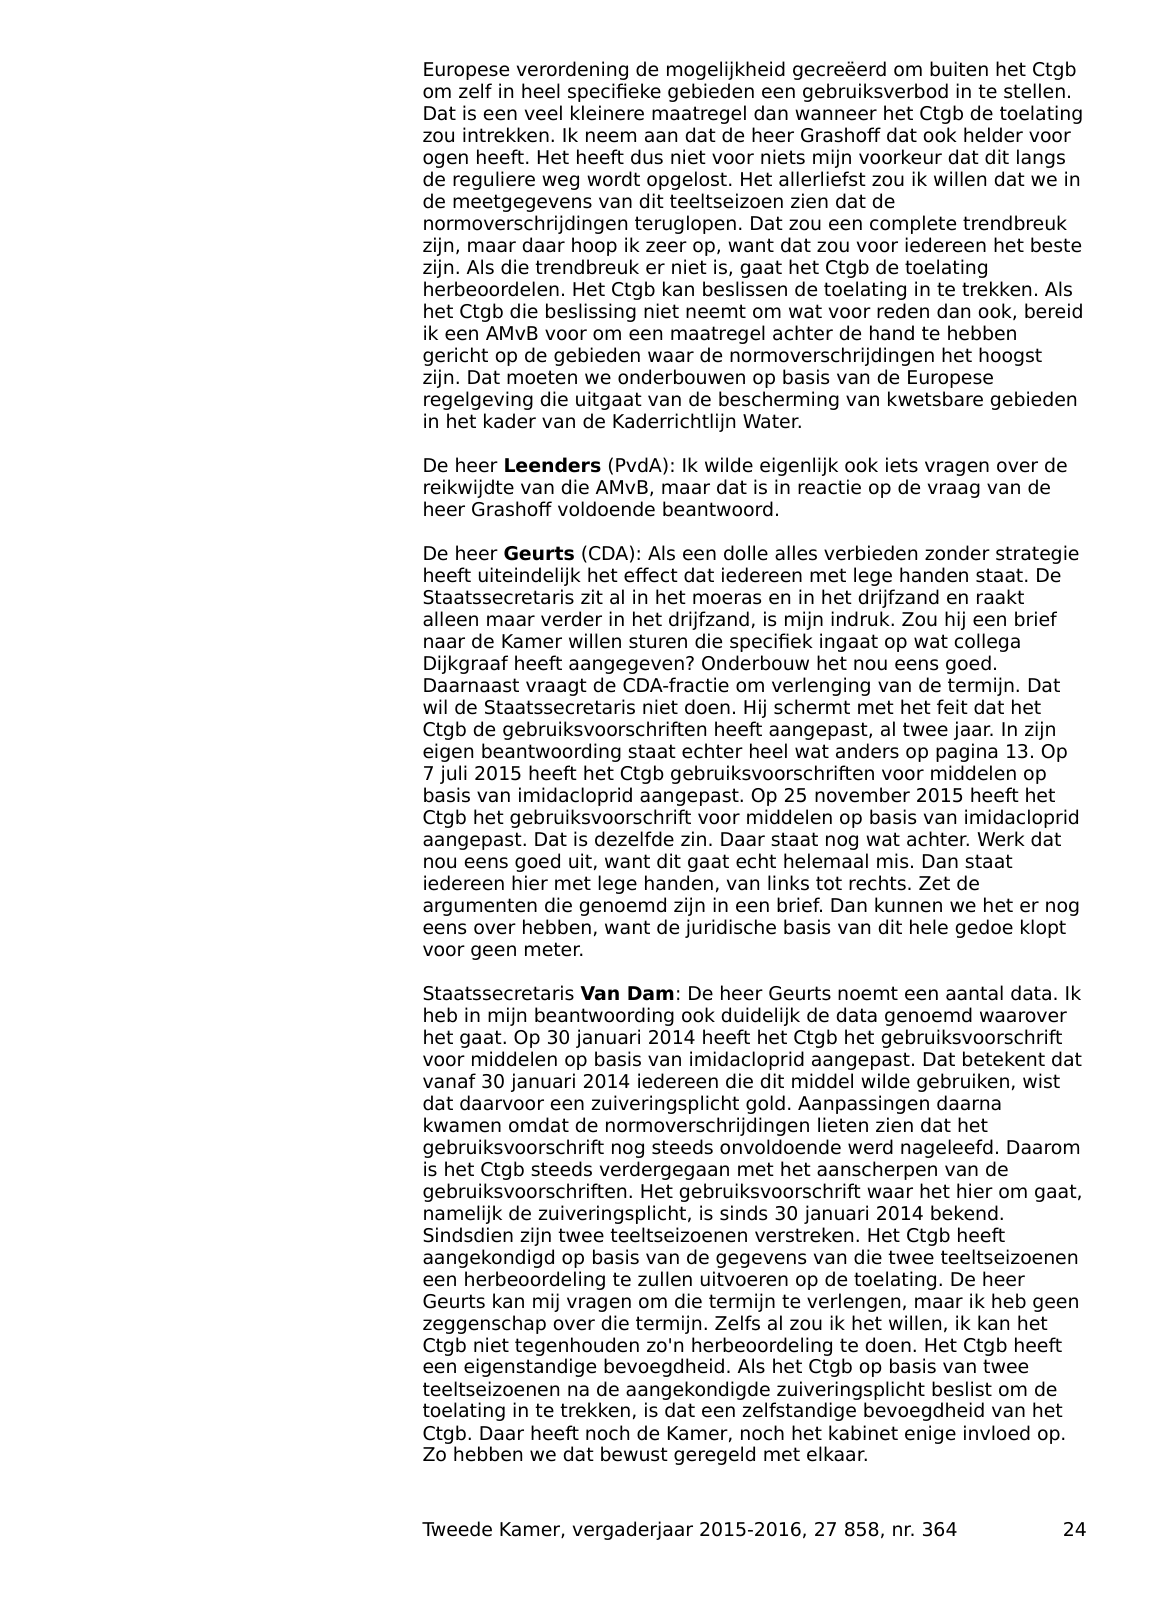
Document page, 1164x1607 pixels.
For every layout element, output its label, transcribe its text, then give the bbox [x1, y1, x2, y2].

text Staatssecretaris Van Dam: De heer Geurts noemt een aantal data. Ik heb in mijn beantwoording ook duidelijk de data genoemd waarover het gaat. Op 30 januari 2014 heeft het Ctgb het gebruiksvoorschrift voor middelen op basis van imidacloprid aangepast. Dat betekent dat vanaf 30 januari 2014 iedereen die dit middel wilde gebruiken, wist dat daarvoor een zuiveringsplicht gold. Aanpassingen daarna kwamen omdat de normoverschrijdingen lieten zien dat het gebruiksvoorschrift nog steeds onvoldoende werd nageleefd. Daarom is het Ctgb steeds verdergegaan met het aanscherpen van de gebruiksvoorschriften. Het gebruiksvoorschrift waar het hier om gaat, namelijk de zuiveringsplicht, is sinds 30 januari 2014 bekend. Sindsdien zijn twee teeltseizoenen verstreken. Het Ctgb heeft aangekondigd op basis van de gegevens van die twee teeltseizoenen een herbeoordeling te zullen uitvoeren op de toelating. De heer Geurts kan mij vragen om die termijn te verlengen, maar ik heb geen zeggenschap over die termijn. Zelfs al zou ik het willen, ik kan het Ctgb niet tegenhouden zo'n herbeoordeling te doen. Het Ctgb heeft een eigenstandige bevoegdheid. Als het Ctgb op basis van twee teeltseizoenen na de aangekondigde zuiveringsplicht beslist om de toelating in te trekken, is dat een zelfstandige bevoegdheid van het Ctgb. Daar heeft noch de Kamer, noch het kabinet enige invloed op. Zo hebben we dat bewust geregeld met elkaar. [422, 983, 1087, 1466]
text Europese verordening de mogelijkheid gecreëerd om buiten het Ctgb om zelf in heel specifieke gebieden een gebruiksverbod in te stellen. Dat is een veel kleinere maatregel dan wanneer het Ctgb de toelating zou intrekken. Ik neem aan dat de heer Grashoff dat ook helder voor ogen heeft. Het heeft dus niet voor niets mijn voorkeur dat dit langs de reguliere weg wordt opgelost. Het allerliefst zou ik willen dat we in de meetgegevens van dit teeltseizoen zien dat de normoverschrijdingen teruglopen. Dat zou een complete trendbreuk zijn, maar daar hoop ik zeer op, want dat zou voor iedereen het beste zijn. Als die trendbreuk er niet is, gaat het Ctgb de toelating herbeoordelen. Het Ctgb kan beslissen de toelating in te trekken. Als het Ctgb die beslissing niet neemt om wat voor reden dan ook, bereid ik een AMvB voor om een maatregel achter de hand te hebben gericht op de gebieden waar de normoverschrijdingen het hoogst zijn. Dat moeten we onderbouwen op basis van de Europese regelgeving die uitgaat van de bescherming van kwetsbare gebieden in het kader van de Kaderrichtlijn Water. [422, 59, 1087, 433]
text De heer Geurts (CDA): Als een dolle alles verbieden zonder strategie heeft uiteindelijk het effect dat iedereen met lege handen staat. De Staatssecretaris zit al in het moeras en in het drijfzand en raakt alleen maar verder in het drijfzand, is mijn indruk. Zou hij een brief naar de Kamer willen sturen die specifiek ingaat op wat collega Dijkgraaf heeft aangegeven? Onderbouw het nou eens goed. Daarnaast vraagt de CDA-fractie om verlenging van de termijn. Dat wil de Staatssecretaris niet doen. Hij schermt met het feit dat het Ctgb de gebruiksvoorschriften heeft aangepast, al twee jaar. In zijn eigen beantwoording staat echter heel wat anders op pagina 13. Op 7 juli 2015 heeft het Ctgb gebruiksvoorschriften voor middelen op basis van imidacloprid aangepast. Op 25 november 2015 heeft het Ctgb het gebruiksvoorschrift voor middelen op basis van imidacloprid aangepast. Dat is dezelfde zin. Daar staat nog wat achter. Werk dat nou eens goed uit, want dit gaat echt helemaal mis. Dan staat iedereen hier met lege handen, van links tot rechts. Zet de argumenten die genoemd zijn in een brief. Dan kunnen we het er nog eens over hebben, want de juridische basis van dit hele gedoe klopt voor geen meter. [422, 543, 1087, 961]
text De heer Leenders (PvdA): Ik wilde eigenlijk ook iets vragen over de reikwijdte van die AMvB, maar dat is in reactie op de vraag van de heer Grashoff voldoende beantwoord. [422, 455, 1087, 521]
